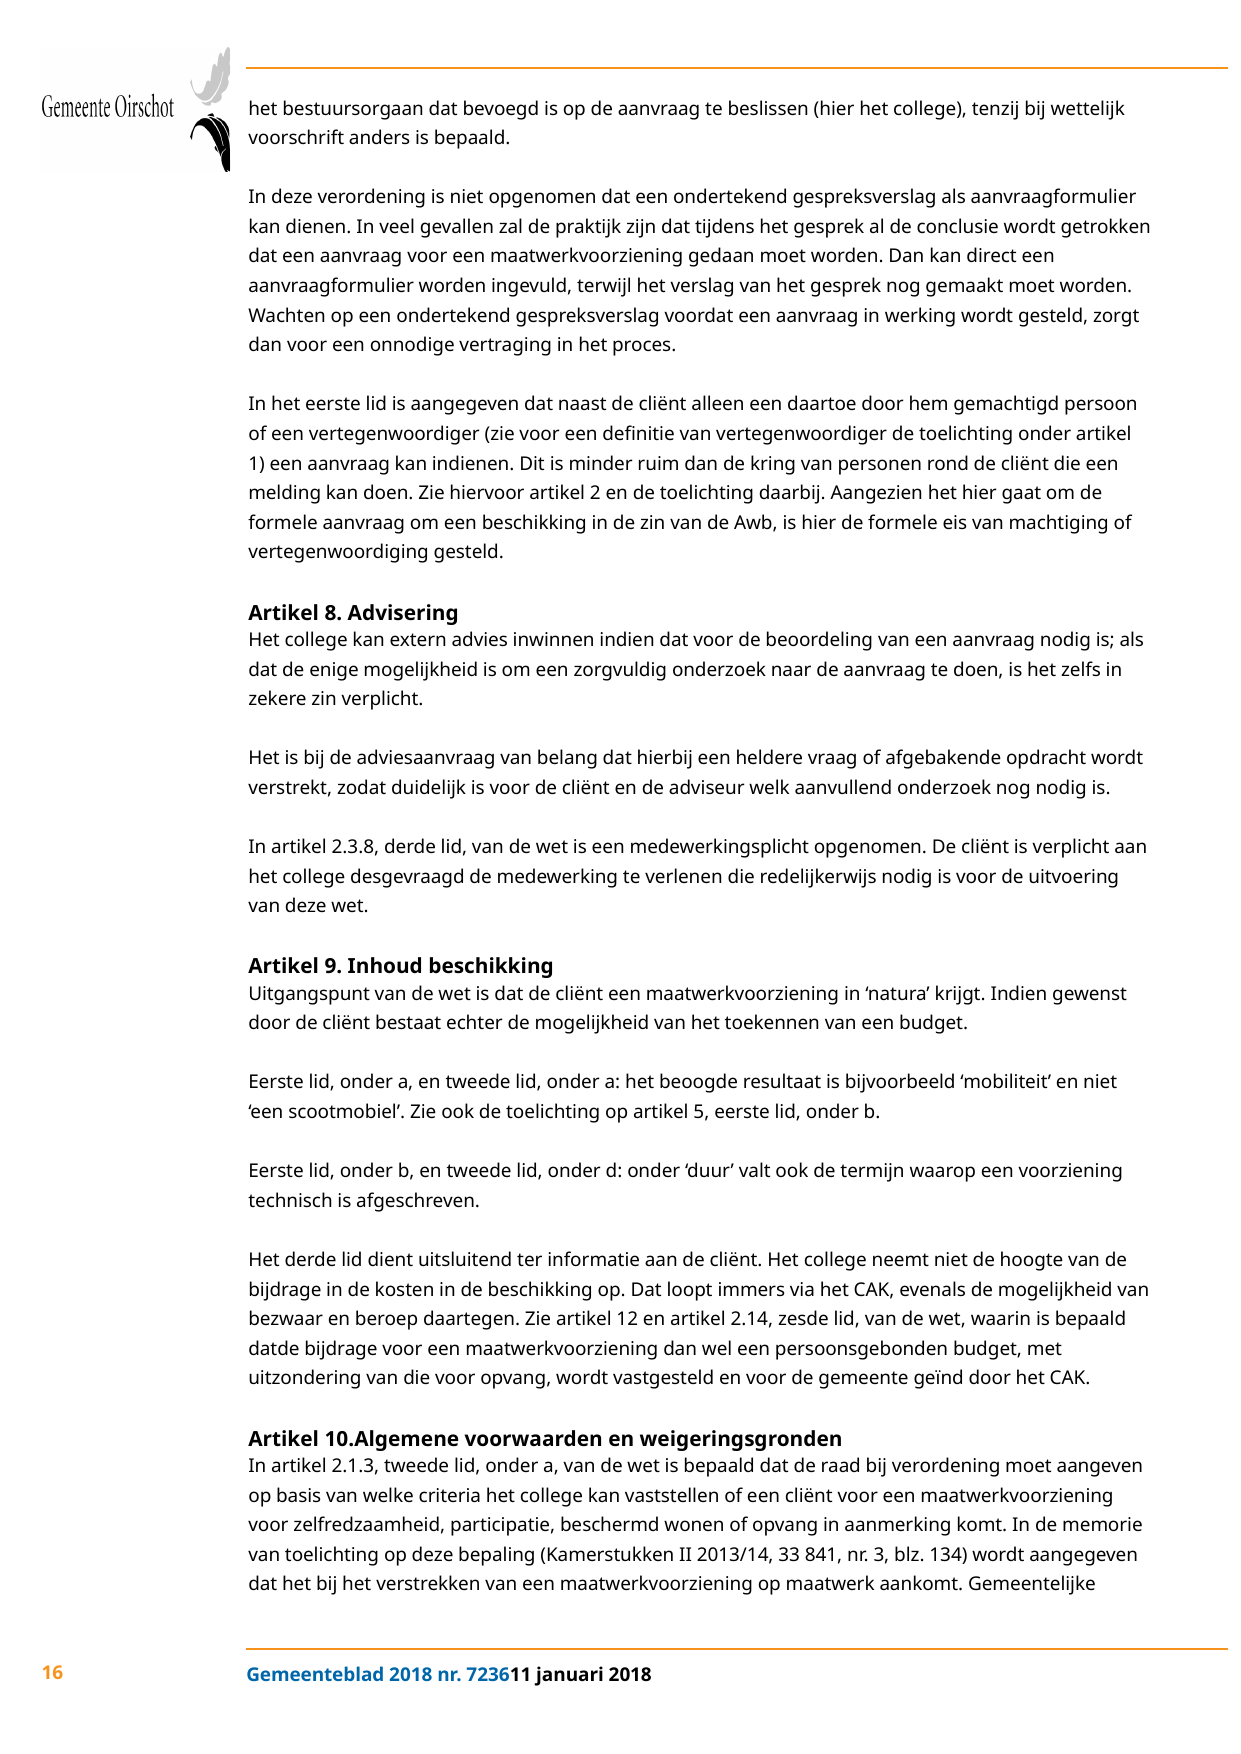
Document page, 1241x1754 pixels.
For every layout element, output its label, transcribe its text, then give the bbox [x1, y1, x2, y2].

text In deze verordening is niet opgenomen dat een ondertekend gespreksverslag als aanvraagformulier kan dienen. In veel gevallen zal de praktijk zijn dat tijdens het gesprek al de conclusie wordt getrokken dat een aanvraag voor een maatwerkvoorziening gedaan moet worden. Dan kan direct een aanvraagformulier worden ingevuld, terwijl het verslag van het gesprek nog gemaakt moet worden. Wachten op een ondertekend gespreksverslag voordat een aanvraag in werking wordt gesteld, zorgt dan voor een onnodige vertraging in het proces. [248, 183, 1152, 357]
text Eerste lid, onder a, en tweede lid, onder a: het beoogde resultaat is bijvoorbeeld ‘mobiliteit’ en niet ‘een scootmobiel’. Zie ook de toelichting op artikel 5, eerste lid, onder b. [248, 1069, 1152, 1124]
text Eerste lid, onder b, en tweede lid, onder d: onder ‘duur’ valt ook de termijn waarop een voorziening technisch is afgeschreven. [248, 1157, 1152, 1213]
text het bestuursorgaan dat bevoegd is op de aanvraag te beslissen (hier het college), tenzij bij wettelijk voorschrift anders is bepaald. [248, 95, 1152, 150]
picture [41, 47, 231, 172]
text In het eerste lid is aangegeven dat naast de cliënt alleen een daartoe door hem gemachtigd persoon of een vertegenwoordiger (zie voor een definitie van vertegenwoordiger de toelichting onder artikel 1) een aanvraag kan indienen. Dit is minder ruim dan de kring van personen rond de cliënt die een melding kan doen. Zie hiervoor artikel 2 en de toelichting daarbij. Aangezien het hier gaat om de formele aanvraag om een beschikking in de zin van de Awb, is hier de formele eis van machtiging of vertegenwoordiging gesteld. [248, 391, 1152, 564]
text In artikel 2.1.3, tweede lid, onder a, van de wet is bepaald dat de raad bij verordening moet aangeven op basis van welke criteria het college kan vaststellen of een cliënt voor een maatwerkvoorziening voor zelfredzaamheid, participatie, beschermd wonen of opvang in aanmerking komt. In de memorie van toelichting op deze bepaling (Kamerstukken II 2013/14, 33 841, nr. 3, blz. 134) wordt aangegeven dat het bij het verstrekken van een maatwerkvoorziening op maatwerk aankomt. Gemeentelijke [248, 1452, 1152, 1596]
text Artikel 10.Algemene voorwaarden en weigeringsgronden [248, 1424, 1152, 1452]
text Artikel 8. Advisering [248, 598, 1152, 626]
text Het derde lid dient uitsluitend ter informatie aan de cliënt. Het college neemt niet de hoogte van de bijdrage in de kosten in de beschikking op. Dat loopt immers via het CAK, evenals de mogelijkheid van bezwaar en beroep daartegen. Zie artikel 12 en artikel 2.14, zesde lid, van de wet, waarin is bepaald datde bijdrage voor een maatwerkvoorziening dan wel een persoonsgebonden budget, met uitzondering van die voor opvang, wordt vastgesteld en voor de gemeente geïnd door het CAK. [248, 1246, 1152, 1390]
text Het is bij de adviesaanvraag van belang dat hierbij een heldere vraag of afgebakende opdracht wordt verstrekt, zodat duidelijk is voor de cliënt en de adviseur welk aanvullend onderzoek nog nodig is. [248, 744, 1152, 800]
text Uitgangspunt van de wet is dat de cliёnt een maatwerkvoorziening in ‘natura’ krijgt. Indien gewenst door de cliёnt bestaat echter de mogelijkheid van het toekennen van een budget. [248, 980, 1152, 1035]
text In artikel 2.3.8, derde lid, van de wet is een medewerkingsplicht opgenomen. De cliënt is verplicht aan het college desgevraagd de medewerking te verlenen die redelijkerwijs nodig is voor de uitvoering van deze wet. [248, 833, 1152, 918]
text Artikel 9. Inhoud beschikking [248, 952, 1152, 980]
text Het college kan extern advies inwinnen indien dat voor de beoordeling van een aanvraag nodig is; als dat de enige mogelijkheid is om een zorgvuldig onderzoek naar de aanvraag te doen, is het zelfs in zekere zin verplicht. [248, 626, 1152, 711]
